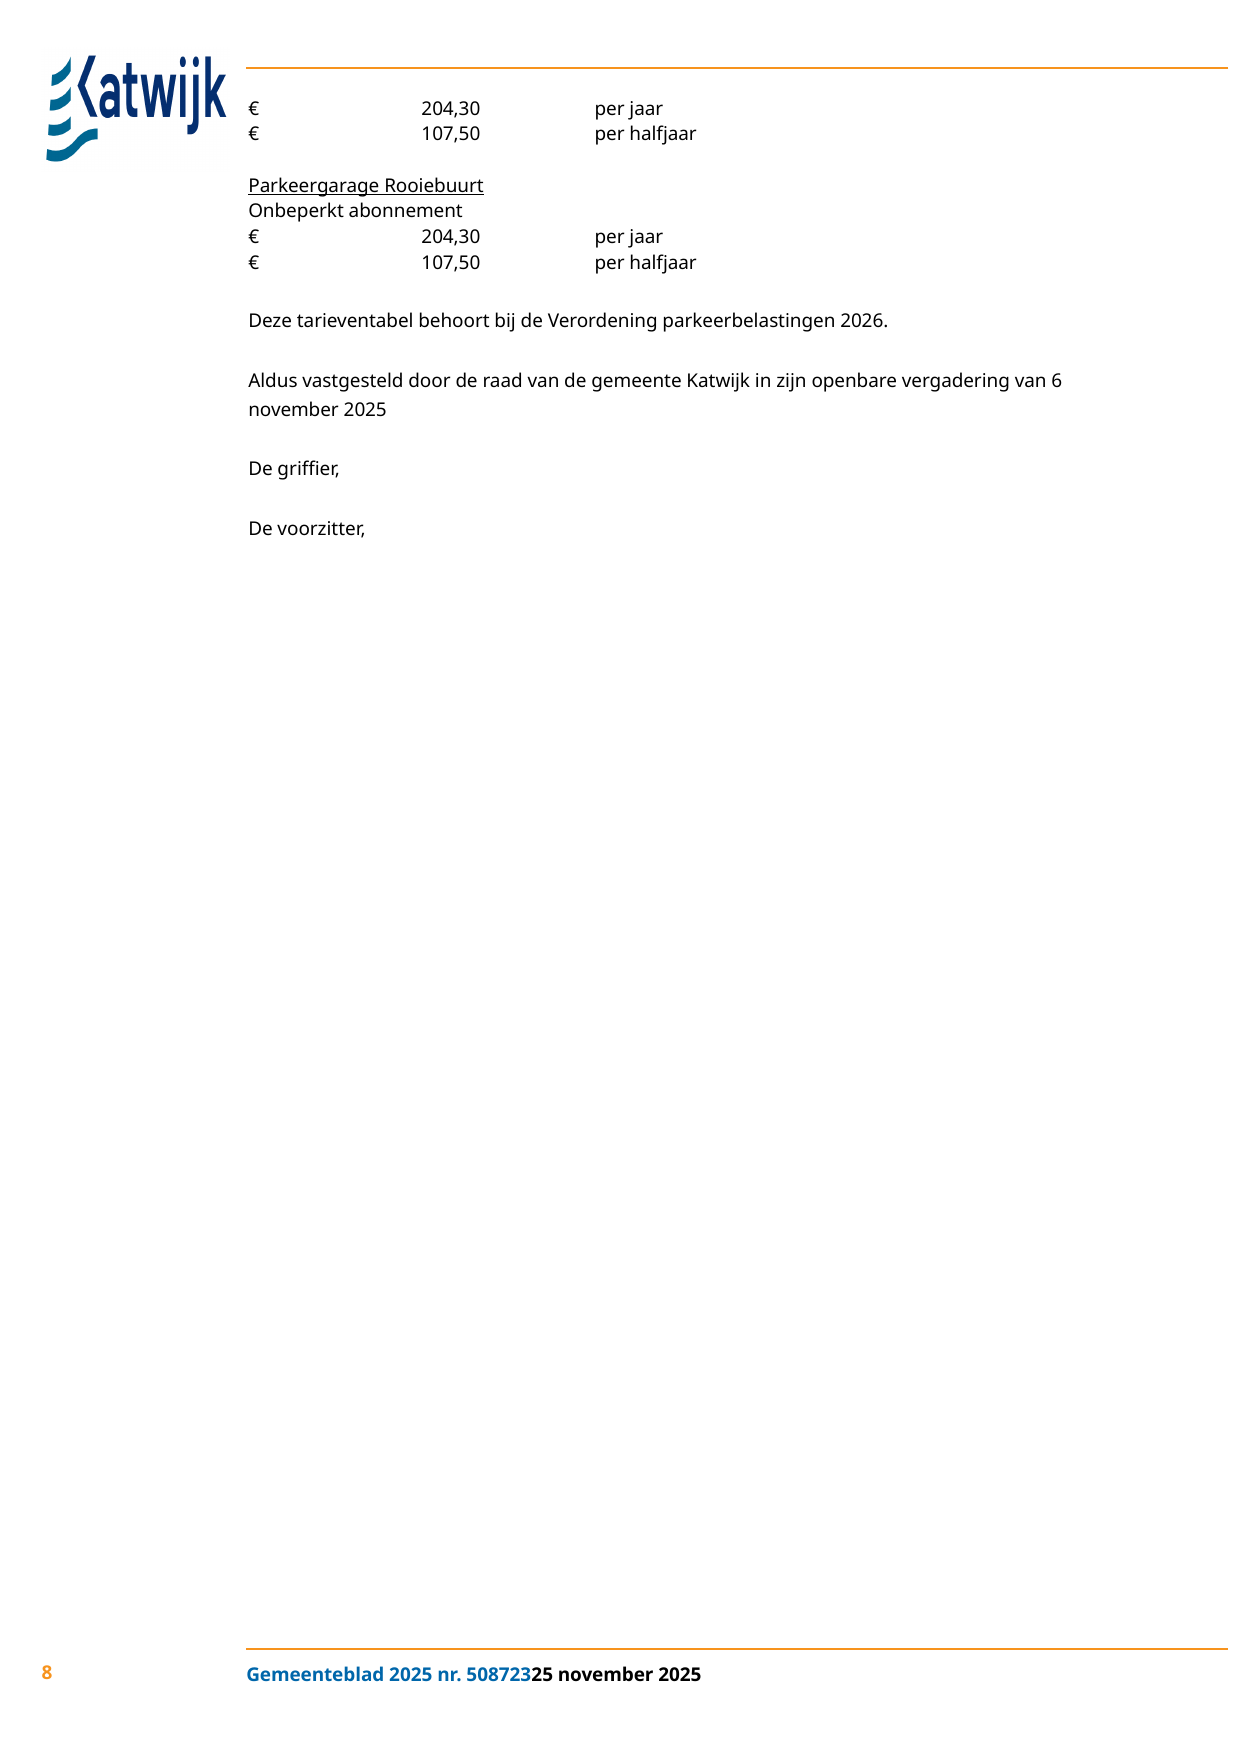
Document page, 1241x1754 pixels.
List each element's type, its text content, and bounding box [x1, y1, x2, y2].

table_cell [248, 146, 421, 172]
text Aldus vastgesteld door de raad van de gemeente Katwijk in zijn openbare vergadering van 6 november 2025 [248, 367, 1152, 422]
text De voorzitter, [248, 515, 1152, 541]
table_cell [594, 146, 1152, 172]
table_cell per halfjaar [594, 249, 1152, 275]
table_cell Parkeergarage Rooiebuurt [248, 172, 1152, 198]
table_cell [421, 146, 594, 172]
table_cell per halfjaar [594, 121, 1152, 146]
table_cell 107,50 [421, 249, 594, 275]
table_cell 107,50 [421, 121, 594, 146]
table_cell € [248, 224, 421, 249]
table_cell per jaar [594, 95, 1152, 121]
table_cell € [248, 95, 421, 121]
text Deze tarieventabel behoort bij de Verordening parkeerbelastingen 2026. [248, 308, 1152, 333]
table_cell 204,30 [421, 95, 594, 121]
table_cell 204,30 [421, 224, 594, 249]
table_cell per jaar [594, 224, 1152, 249]
table_cell Onbeperkt abonnement [248, 198, 1152, 223]
picture [41, 47, 231, 172]
table_cell € [248, 121, 421, 146]
text De griffier, [248, 456, 1152, 481]
table_cell € [248, 249, 421, 275]
